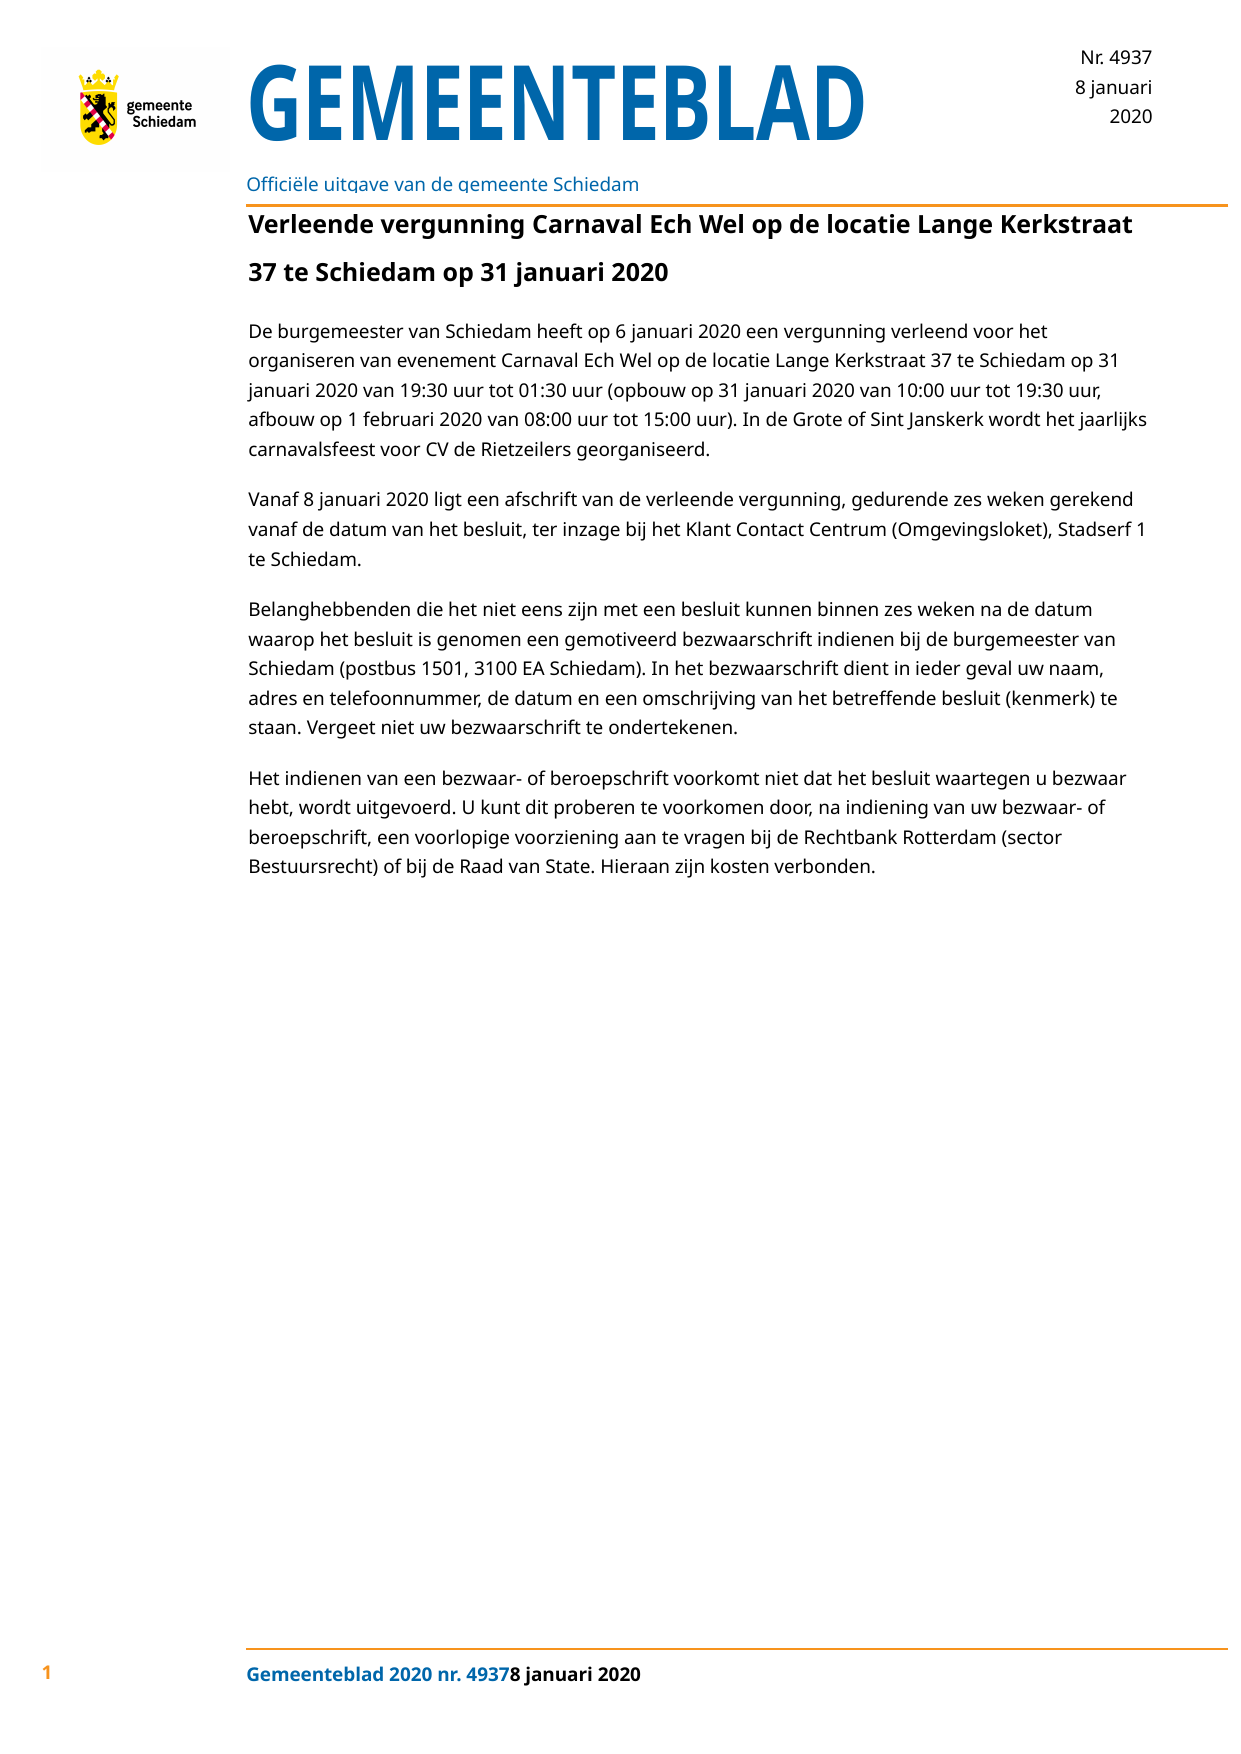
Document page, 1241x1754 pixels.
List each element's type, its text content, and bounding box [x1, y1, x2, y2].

text Het indienen van een bezwaar- of beroepschrift voorkomt niet dat het besluit waartegen u bezwaar hebt, wordt uitgevoerd. U kunt dit proberen te voorkomen door, na indiening van uw bezwaar- of beroepschrift, een voorlopige voorziening aan te vragen bij de Rechtbank Rotterdam (sector Bestuursrecht) of bij de Raad van State. Hieraan zijn kosten verbonden. [248, 765, 1152, 879]
text De burgemeester van Schiedam heeft op 6 januari 2020 een vergunning verleend voor het organiseren van evenement Carnaval Ech Wel op de locatie Lange Kerkstraat 37 te Schiedam op 31 januari 2020 van 19:30 uur tot 01:30 uur (opbouw op 31 januari 2020 van 10:00 uur tot 19:30 uur, afbouw op 1 februari 2020 van 08:00 uur tot 15:00 uur). In de Grote of Sint Janskerk wordt het jaarlijks carnavalsfeest voor CV de Rietzeilers georganiseerd. [248, 318, 1152, 462]
text Verleende vergunning Carnaval Ech Wel op de locatie Lange Kerkstraat 37 te Schiedam op 31 januari 2020 [248, 207, 1152, 288]
picture [41, 47, 231, 172]
text Vanaf 8 januari 2020 ligt een afschrift van de verleende vergunning, gedurende zes weken gerekend vanaf de datum van het besluit, ter inzage bij het Klant Contact Centrum (Omgevingsloket), Stadserf 1 te Schiedam. [248, 487, 1152, 572]
text Belanghebbenden die het niet eens zijn met een besluit kunnen binnen zes weken na de datum waarop het besluit is genomen een gemotiveerd bezwaarschrift indienen bij de burgemeester van Schiedam (postbus 1501, 3100 EA Schiedam). In het bezwaarschrift dient in ieder geval uw naam, adres en telefoonnummer, de datum en een omschrijving van het betreffende besluit (kenmerk) te staan. Vergeet niet uw bezwaarschrift te ondertekenen. [248, 596, 1152, 740]
